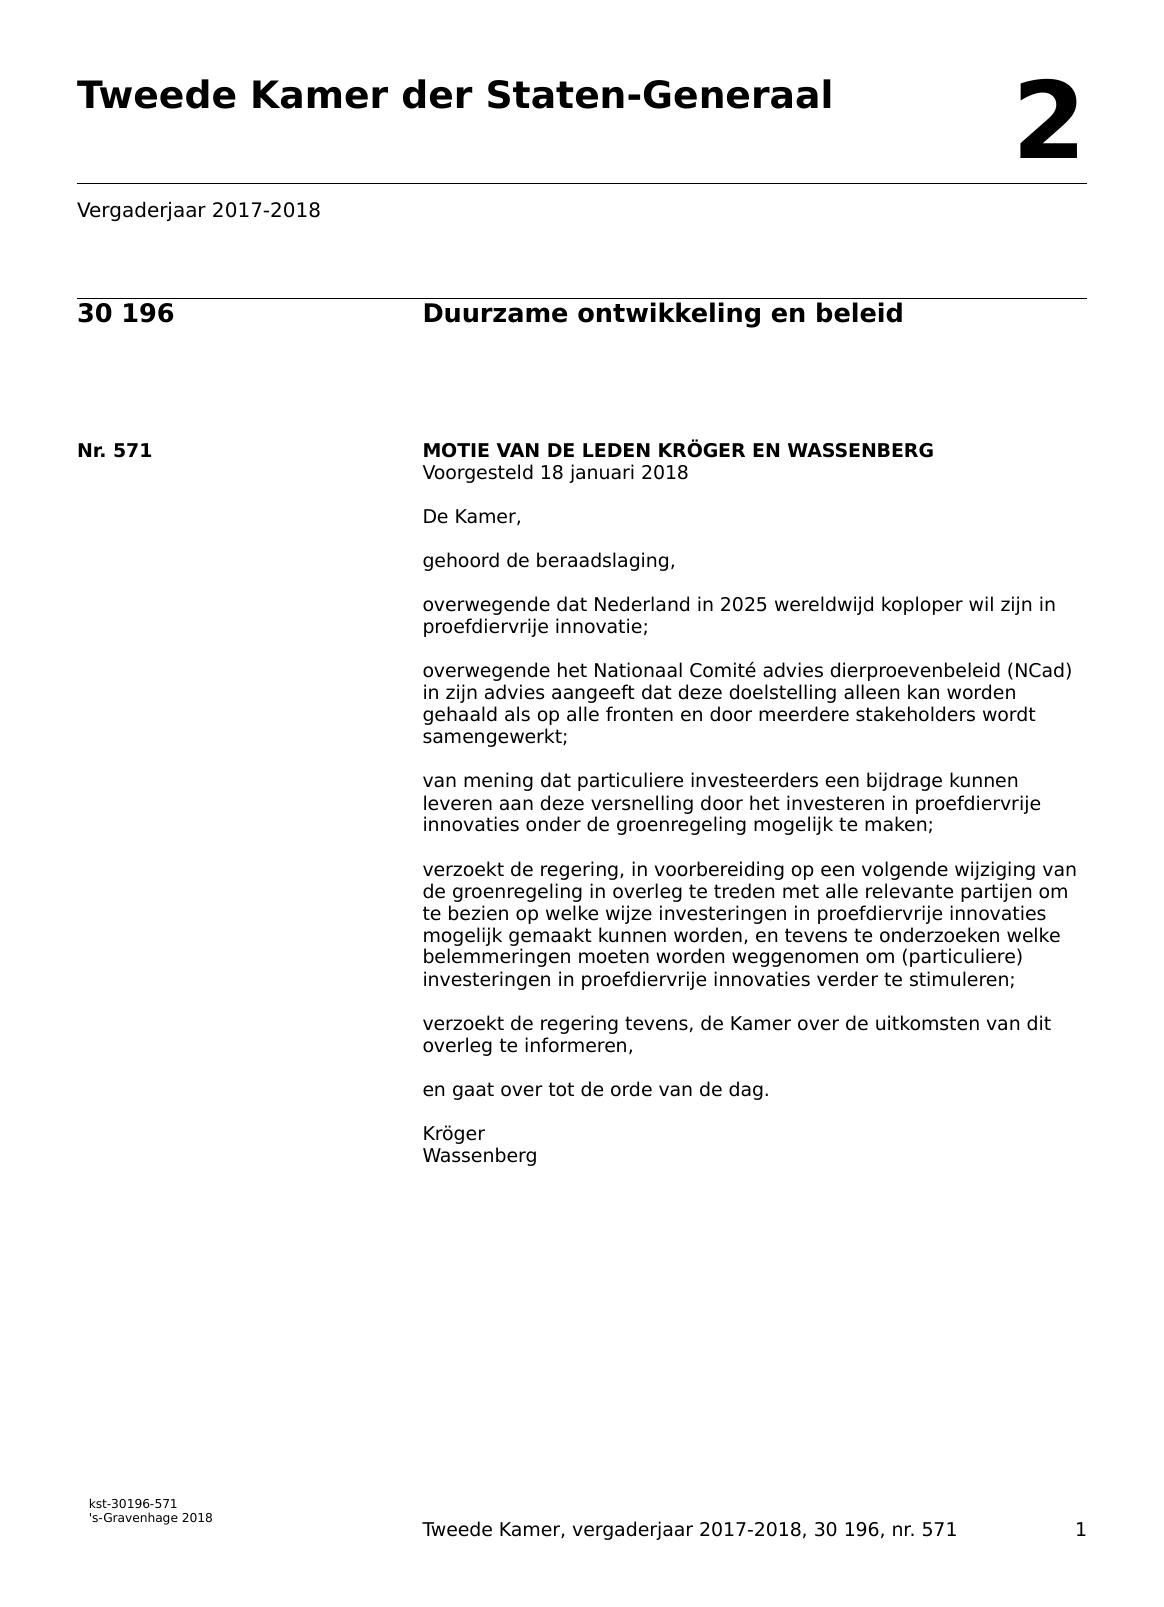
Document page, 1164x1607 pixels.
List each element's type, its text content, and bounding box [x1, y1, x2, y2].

table_header Tweede Kamer der Staten-Generaal [77, 59, 886, 183]
text gehoord de beraadslaging, [422, 550, 1087, 572]
text verzoekt de regering, in voorbereiding op een volgende wijziging van de groenregeling in overleg te treden met alle relevante partijen om te bezien op welke wijze investeringen in proefdiervrije innovaties mogelijk gemaakt kunnen worden, en tevens te onderzoeken welke belemmeringen moeten worden weggenomen om (particuliere) investeringen in proefdiervrije innovaties verder te stimuleren; [422, 858, 1087, 990]
text overwegende dat Nederland in 2025 wereldwijd koploper wil zijn in proefdiervrije innovatie; [422, 594, 1087, 638]
text kst-30196-571 [88, 1497, 323, 1511]
text Voorgesteld 18 januari 2018 [422, 462, 1087, 484]
text Kröger [422, 1123, 1087, 1145]
table_header 2 [886, 59, 1087, 183]
text De Kamer, [422, 506, 1087, 528]
text overwegende het Nationaal Comité advies dierproevenbeleid (NCad) in zijn advies aangeeft dat deze doelstelling alleen kan worden gehaald als op alle fronten en door meerdere stakeholders wordt samengewerkt; [422, 660, 1087, 748]
text Wassenberg [422, 1145, 1087, 1167]
text van mening dat particuliere investeerders een bijdrage kunnen leveren aan deze versnelling door het investeren in proefdiervrije innovaties onder de groenregeling mogelijk te maken; [422, 770, 1087, 836]
text 's-Gravenhage 2018 [88, 1511, 323, 1525]
text verzoekt de regering tevens, de Kamer over de uitkomsten van dit overleg te informeren, [422, 1013, 1087, 1057]
subtitle 30 196 Duurzame ontwikkeling en beleid [77, 299, 1087, 329]
subtitle Nr. 571 MOTIE VAN DE LEDEN KRÖGER EN WASSENBERG [77, 440, 1087, 462]
text en gaat over tot de orde van de dag. [422, 1079, 1087, 1101]
table_cell Vergaderjaar 2017-2018 [77, 184, 1087, 298]
